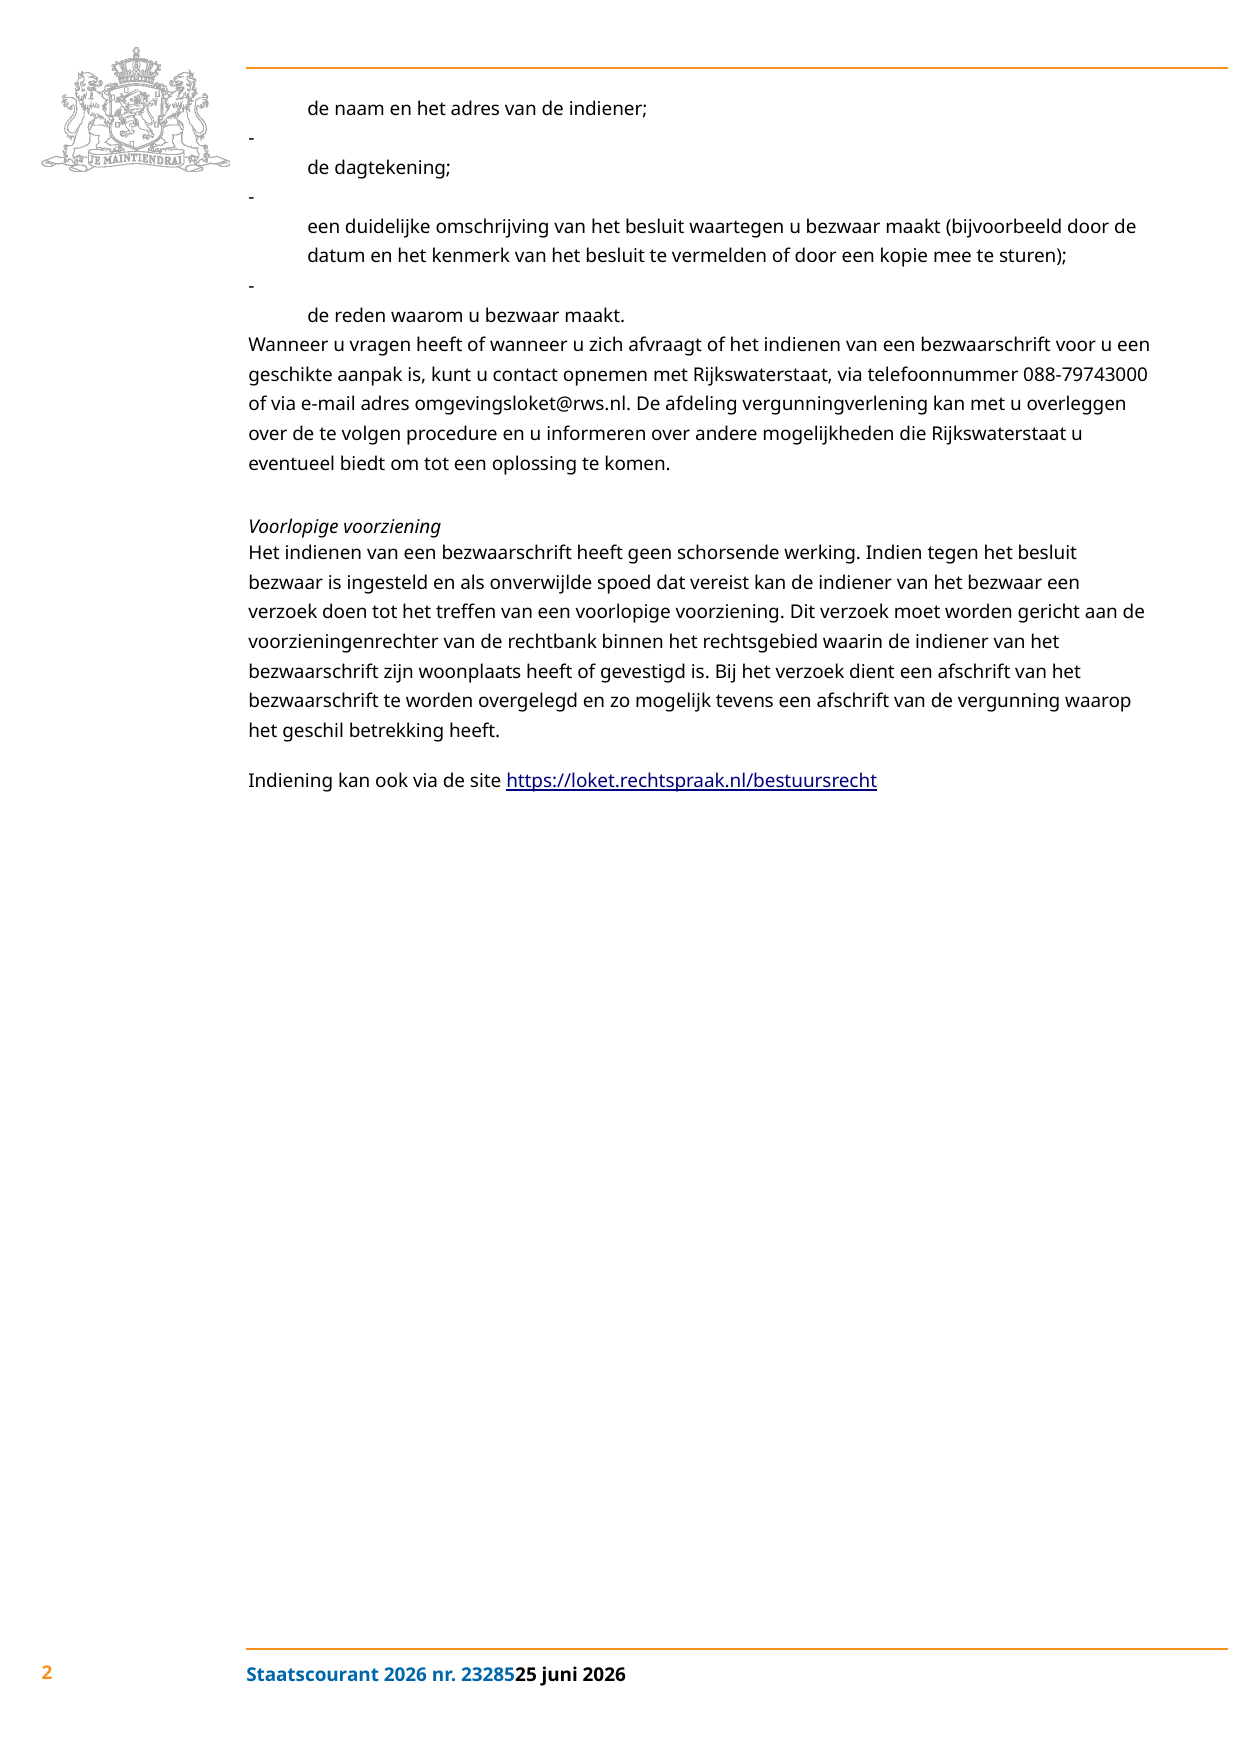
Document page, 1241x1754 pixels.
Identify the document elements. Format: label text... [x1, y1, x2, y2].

text Voorlopige voorziening [248, 514, 1152, 539]
list de dagtekening; [248, 154, 1152, 180]
list de naam en het adres van de indiener; [248, 95, 1152, 121]
text Wanneer u vragen heeft of wanneer u zich afvraagt of het indienen van een bezwaarschrift voor u een geschikte aanpak is, kunt u contact opnemen met Rijkswaterstaat, via telefoonnummer 088-79743000 of via e-mail adres omgevingsloket@rws.nl. De afdeling vergunningverlening kan met u overleggen over de te volgen procedure en u informeren over andere mogelijkheden die Rijkswaterstaat u eventueel biedt om tot een oplossing te komen. [248, 331, 1152, 476]
text Indiening kan ook via de site https://loket.rechtspraak.nl/bestuursrecht [248, 767, 1152, 793]
text Het indienen van een bezwaarschrift heeft geen schorsende werking. Indien tegen het besluit bezwaar is ingesteld en als onverwijlde spoed dat vereist kan de indiener van het bezwaar een verzoek doen tot het treffen van een voorlopige voorziening. Dit verzoek moet worden gericht aan de voorzieningenrechter van de rechtbank binnen het rechtsgebied waarin de indiener van het bezwaarschrift zijn woonplaats heeft of gevestigd is. Bij het verzoek dient een afschrift van het bezwaarschrift te worden overgelegd en zo mogelijk tevens een afschrift van de vergunning waarop het geschil betrekking heeft. [248, 539, 1152, 743]
list een duidelijke omschrijving van het besluit waartegen u bezwaar maakt (bijvoorbeeld door de datum en het kenmerk van het besluit te vermelden of door een kopie mee te sturen); [248, 213, 1152, 268]
picture [41, 47, 231, 172]
list de reden waarom u bezwaar maakt. [248, 302, 1152, 328]
